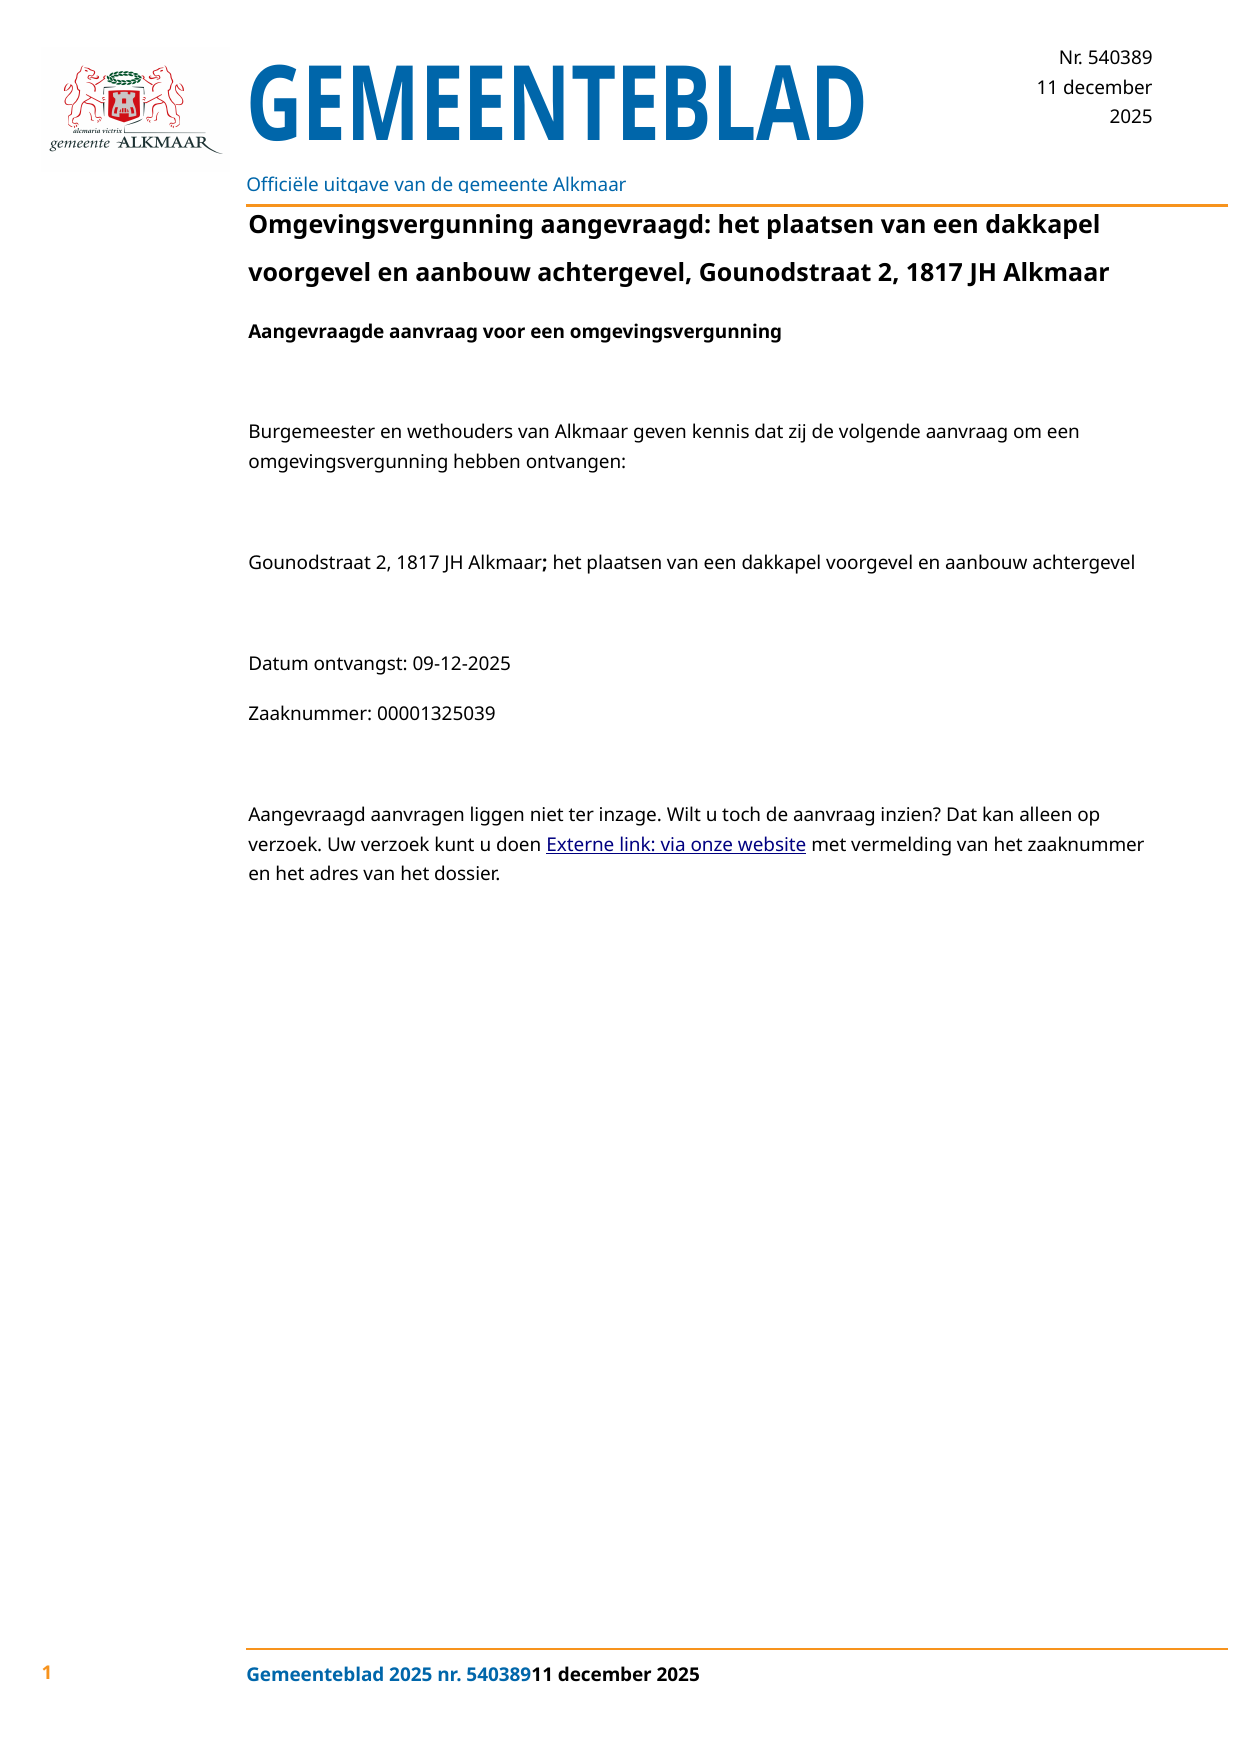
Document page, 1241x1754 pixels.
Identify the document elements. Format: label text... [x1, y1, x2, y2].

text Zaaknummer: 00001325039 [248, 700, 1152, 726]
text Aangevraagde aanvraag voor een omgevingsvergunning [248, 318, 1152, 344]
picture [41, 47, 231, 172]
text Gounodstraat 2, 1817 JH Alkmaar; het plaatsen van een dakkapel voorgevel en aanbouw achtergevel [248, 549, 1152, 575]
text Aangevraagd aanvragen liggen niet ter inzage. Wilt u toch de aanvraag inzien? Dat kan alleen op verzoek. Uw verzoek kunt u doen Externe link: via onze website met vermelding van het zaaknummer en het adres van het dossier. [248, 801, 1152, 886]
text Omgevingsvergunning aangevraagd: het plaatsen van een dakkapel voorgevel en aanbouw achtergevel, Gounodstraat 2, 1817 JH Alkmaar [248, 207, 1152, 288]
text Datum ontvangst: 09-12-2025 [248, 650, 1152, 676]
text Burgemeester en wethouders van Alkmaar geven kennis dat zij de volgende aanvraag om een omgevingsvergunning hebben ontvangen: [248, 419, 1152, 474]
